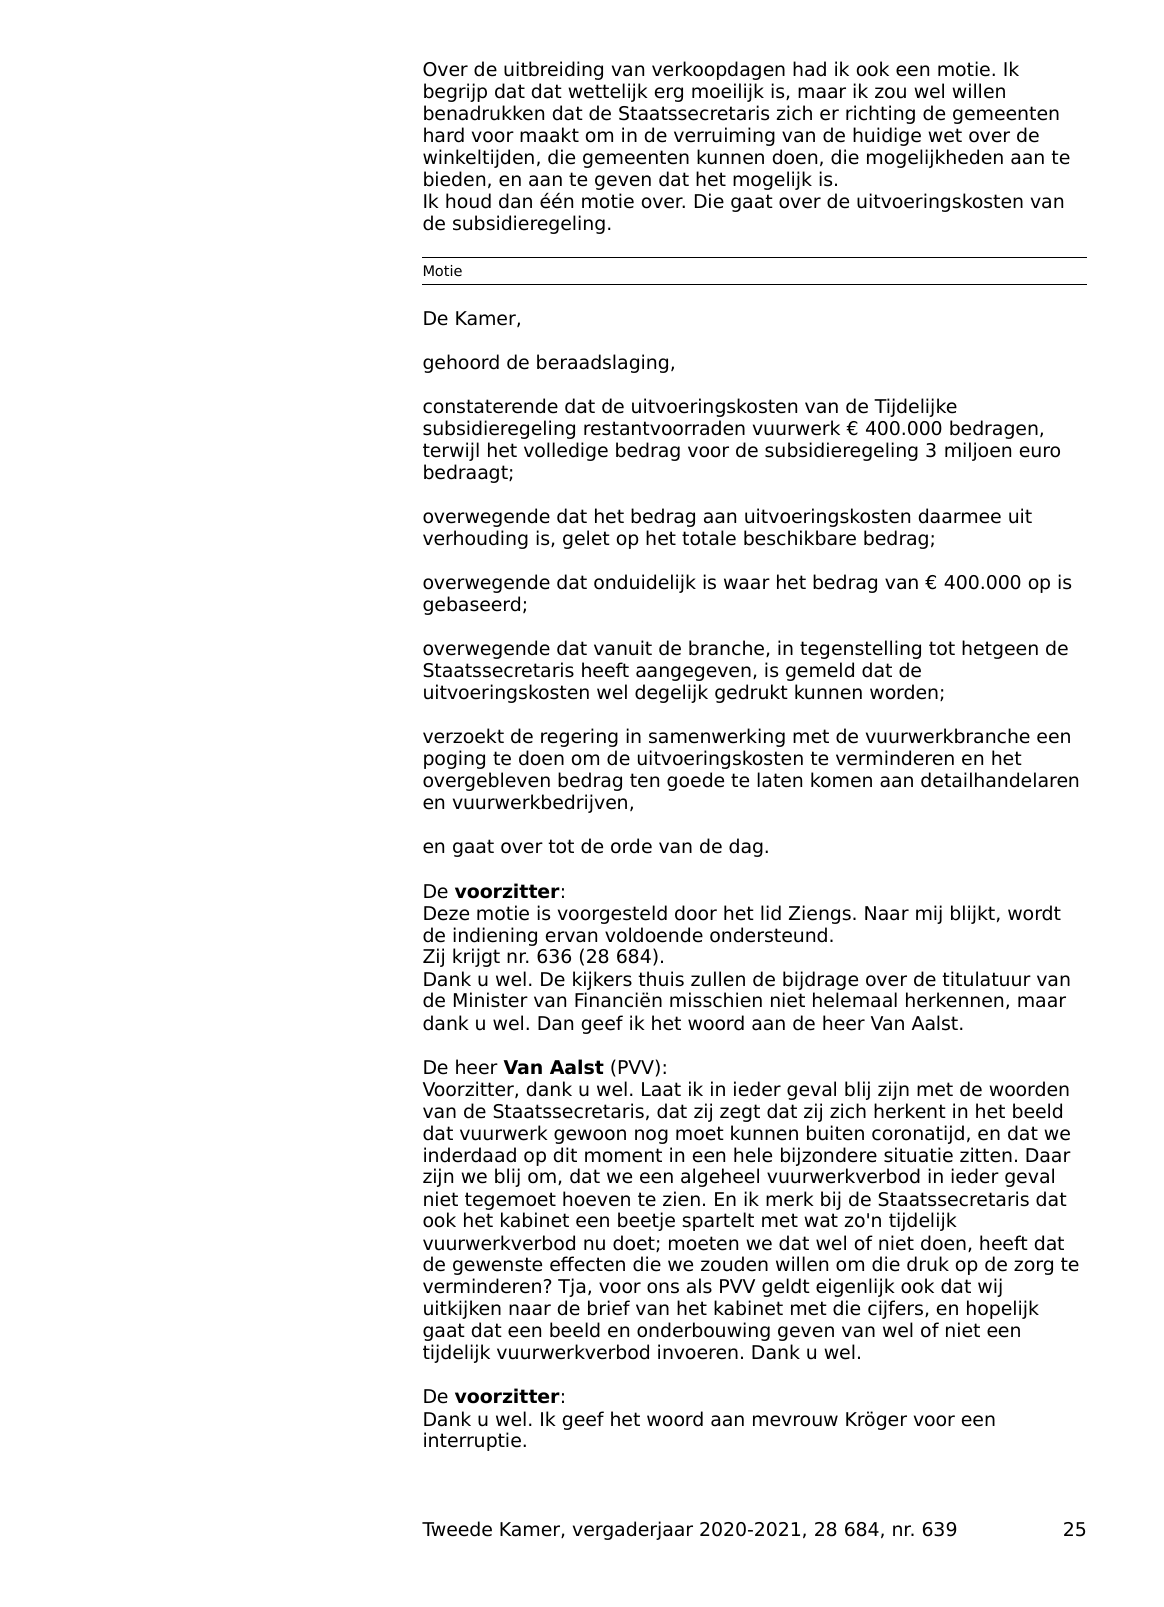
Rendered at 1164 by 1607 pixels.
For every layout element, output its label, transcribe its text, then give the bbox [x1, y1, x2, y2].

text Dank u wel. De kijkers thuis zullen de bijdrage over de titulatuur van de Minister van Financiën misschien niet helemaal herkennen, maar dank u wel. Dan geef ik het woord aan de heer Van Aalst. [422, 968, 1087, 1034]
table_header Motie [422, 258, 1087, 284]
text Dank u wel. Ik geef het woord aan mevrouw Kröger voor een interruptie. [422, 1408, 1087, 1452]
text Voorzitter, dank u wel. Laat ik in ieder geval blij zijn met de woorden van de Staatssecretaris, dat zij zegt dat zij zich herkent in het beeld dat vuurwerk gewoon nog moet kunnen buiten coronatijd, en dat we inderdaad op dit moment in een hele bijzondere situatie zitten. Daar zijn we blij om, dat we een algeheel vuurwerkverbod in ieder geval niet tegemoet hoeven te zien. En ik merk bij de Staatssecretaris dat ook het kabinet een beetje spartelt met wat zo'n tijdelijk vuurwerkverbod nu doet; moeten we dat wel of niet doen, heeft dat de gewenste effecten die we zouden willen om die druk op de zorg te verminderen? Tja, voor ons als PVV geldt eigenlijk ook dat wij uitkijken naar de brief van het kabinet met die cijfers, en hopelijk gaat dat een beeld en onderbouwing geven van wel of niet een tijdelijk vuurwerkverbod invoeren. Dank u wel. [422, 1078, 1087, 1364]
text De voorzitter: [422, 1386, 1087, 1408]
text Ik houd dan één motie over. Die gaat over de uitvoeringskosten van de subsidieregeling. [422, 191, 1087, 235]
text overwegende dat het bedrag aan uitvoeringskosten daarmee uit verhouding is, gelet op het totale beschikbare bedrag; [422, 506, 1087, 550]
text Zij krijgt nr. 636 (28 684). [422, 946, 1087, 968]
text overwegende dat vanuit de branche, in tegenstelling tot hetgeen de Staatssecretaris heeft aangegeven, is gemeld dat de uitvoeringskosten wel degelijk gedrukt kunnen worden; [422, 638, 1087, 704]
text Over de uitbreiding van verkoopdagen had ik ook een motie. Ik begrijp dat dat wettelijk erg moeilijk is, maar ik zou wel willen benadrukken dat de Staatssecretaris zich er richting de gemeenten hard voor maakt om in de verruiming van de huidige wet over de winkeltijden, die gemeenten kunnen doen, die mogelijkheden aan te bieden, en aan te geven dat het mogelijk is. [422, 59, 1087, 191]
text gehoord de beraadslaging, [422, 352, 1087, 373]
text Deze motie is voorgesteld door het lid Ziengs. Naar mij blijkt, wordt de indiening ervan voldoende ondersteund. [422, 902, 1087, 946]
text De voorzitter: [422, 881, 1087, 902]
text De heer Van Aalst (PVV): [422, 1057, 1087, 1078]
text De Kamer, [422, 307, 1087, 329]
text overwegende dat onduidelijk is waar het bedrag van € 400.000 op is gebaseerd; [422, 572, 1087, 616]
text constaterende dat de uitvoeringskosten van de Tijdelijke subsidieregeling restantvoorraden vuurwerk € 400.000 bedragen, terwijl het volledige bedrag voor de subsidieregeling 3 miljoen euro bedraagt; [422, 396, 1087, 484]
text en gaat over tot de orde van de dag. [422, 836, 1087, 858]
text verzoekt de regering in samenwerking met de vuurwerkbranche een poging te doen om de uitvoeringskosten te verminderen en het overgebleven bedrag ten goede te laten komen aan detailhandelaren en vuurwerkbedrijven, [422, 726, 1087, 814]
